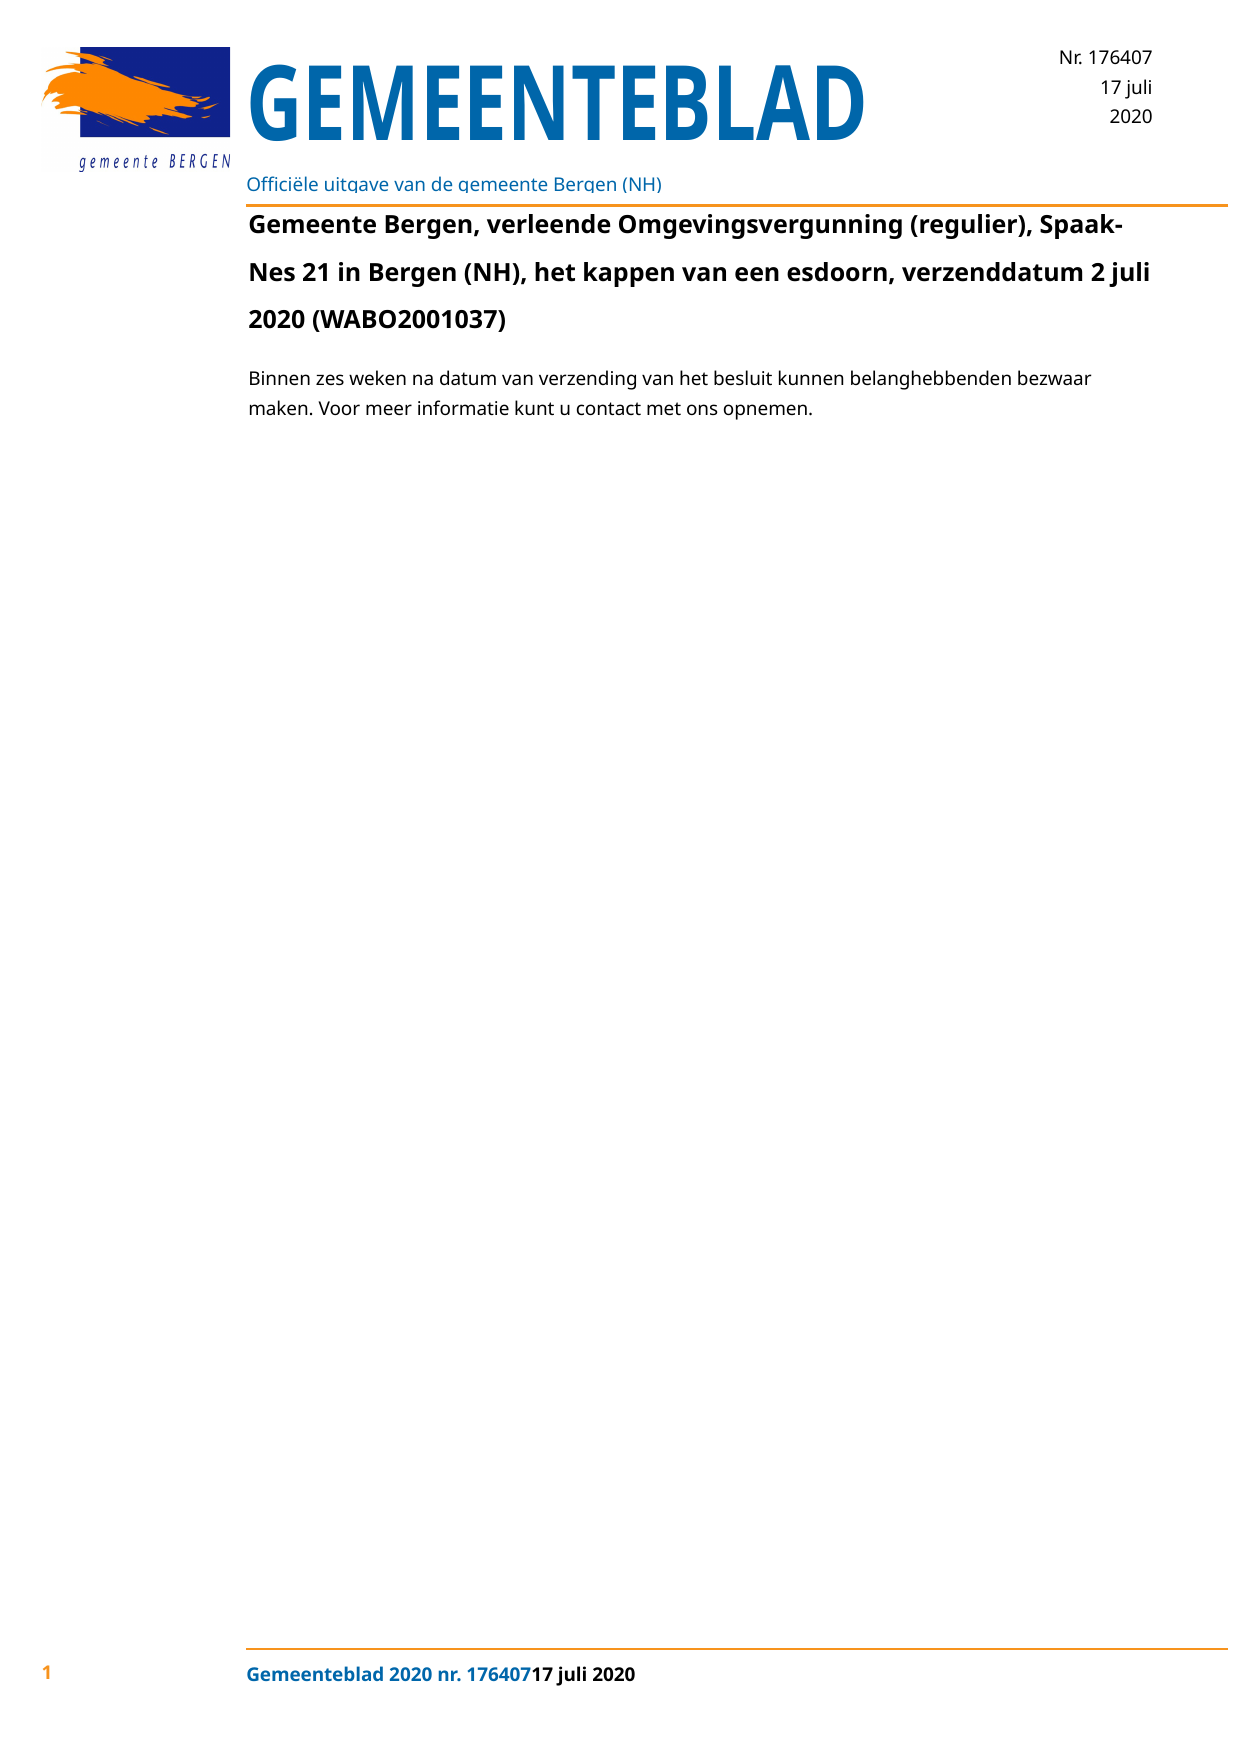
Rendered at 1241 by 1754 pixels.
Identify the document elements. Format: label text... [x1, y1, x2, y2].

text Binnen zes weken na datum van verzending van het besluit kunnen belanghebbenden bezwaar maken. Voor meer informatie kunt u contact met ons opnemen. [248, 366, 1152, 421]
text Gemeente Bergen, verleende Omgevingsvergunning (regulier), Spaak-Nes 21 in Bergen (NH), het kappen van een esdoorn, verzenddatum 2 juli 2020 (WABO2001037) [248, 207, 1152, 336]
picture [41, 47, 231, 172]
